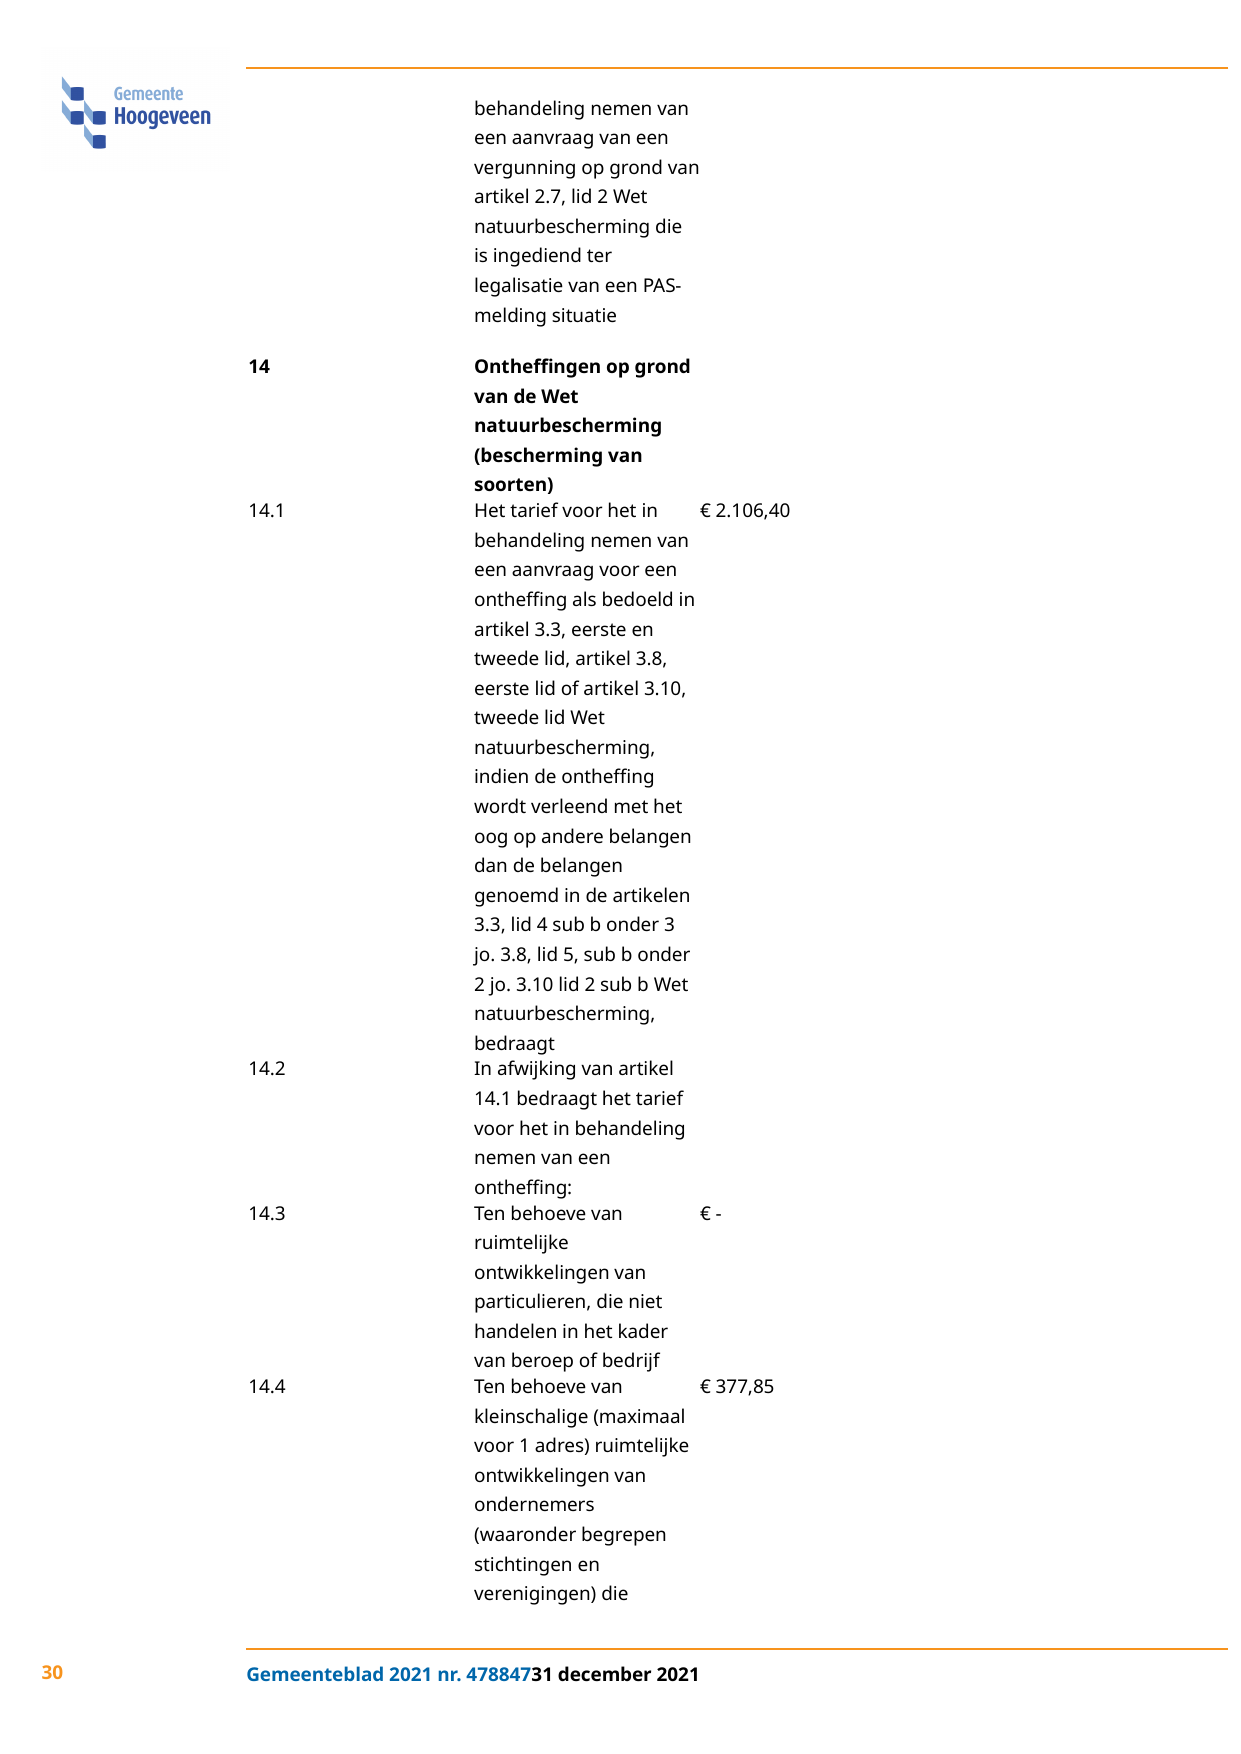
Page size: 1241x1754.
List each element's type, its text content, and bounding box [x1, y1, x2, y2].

table_cell [926, 1056, 1152, 1200]
table_cell [926, 498, 1152, 1056]
table_cell [248, 328, 474, 353]
table_cell € 377,85 [700, 1373, 926, 1606]
table_cell 14.2 [248, 1056, 474, 1200]
table_cell [926, 95, 1152, 328]
table_cell Het tarief voor het in behandeling nemen van een aanvraag voor een ontheffing als bedoeld in artikel 3.3, eerste en tweede lid, artikel 3.8, eerste lid of artikel 3.10, tweede lid Wet natuurbescherming, indien de ontheffing wordt verleend met het oog op andere belangen dan de belangen genoemd in de artikelen 3.3, lid 4 sub b onder 3 jo. 3.8, lid 5, sub b onder 2 jo. 3.10 lid 2 sub b Wet natuurbescherming, bedraagt [474, 498, 700, 1056]
table_cell [700, 353, 926, 497]
table_cell 14.1 [248, 498, 474, 1056]
picture [41, 47, 231, 172]
table_cell [926, 328, 1152, 353]
table_cell [926, 1200, 1152, 1373]
table_cell [926, 353, 1152, 497]
table_cell Ten behoeve van kleinschalige (maximaal voor 1 adres) ruimtelijke ontwikkelingen van ondernemers (waaronder begrepen stichtingen en verenigingen) die [474, 1373, 700, 1606]
table_cell € 2.106,40 [700, 498, 926, 1056]
table_cell 14.4 [248, 1373, 474, 1606]
table_cell [700, 95, 926, 328]
table_cell Ontheffingen op grond van de Wet natuurbescherming (bescherming van soorten) [474, 353, 700, 497]
table_cell 14.3 [248, 1200, 474, 1373]
table_cell € - [700, 1200, 926, 1373]
table_cell 14 [248, 353, 474, 497]
table_cell [474, 328, 700, 353]
table_cell In afwijking van artikel 14.1 bedraagt het tarief voor het in behandeling nemen van een ontheffing: [474, 1056, 700, 1200]
table_cell [700, 1056, 926, 1200]
table_cell behandeling nemen van een aanvraag van een vergunning op grond van artikel 2.7, lid 2 Wet natuurbescherming die is ingediend ter legalisatie van een PAS-melding situatie [474, 95, 700, 328]
table_cell [700, 328, 926, 353]
table_cell Ten behoeve van ruimtelijke ontwikkelingen van particulieren, die niet handelen in het kader van beroep of bedrijf [474, 1200, 700, 1373]
table_cell [926, 1373, 1152, 1606]
table_cell [248, 95, 474, 328]
